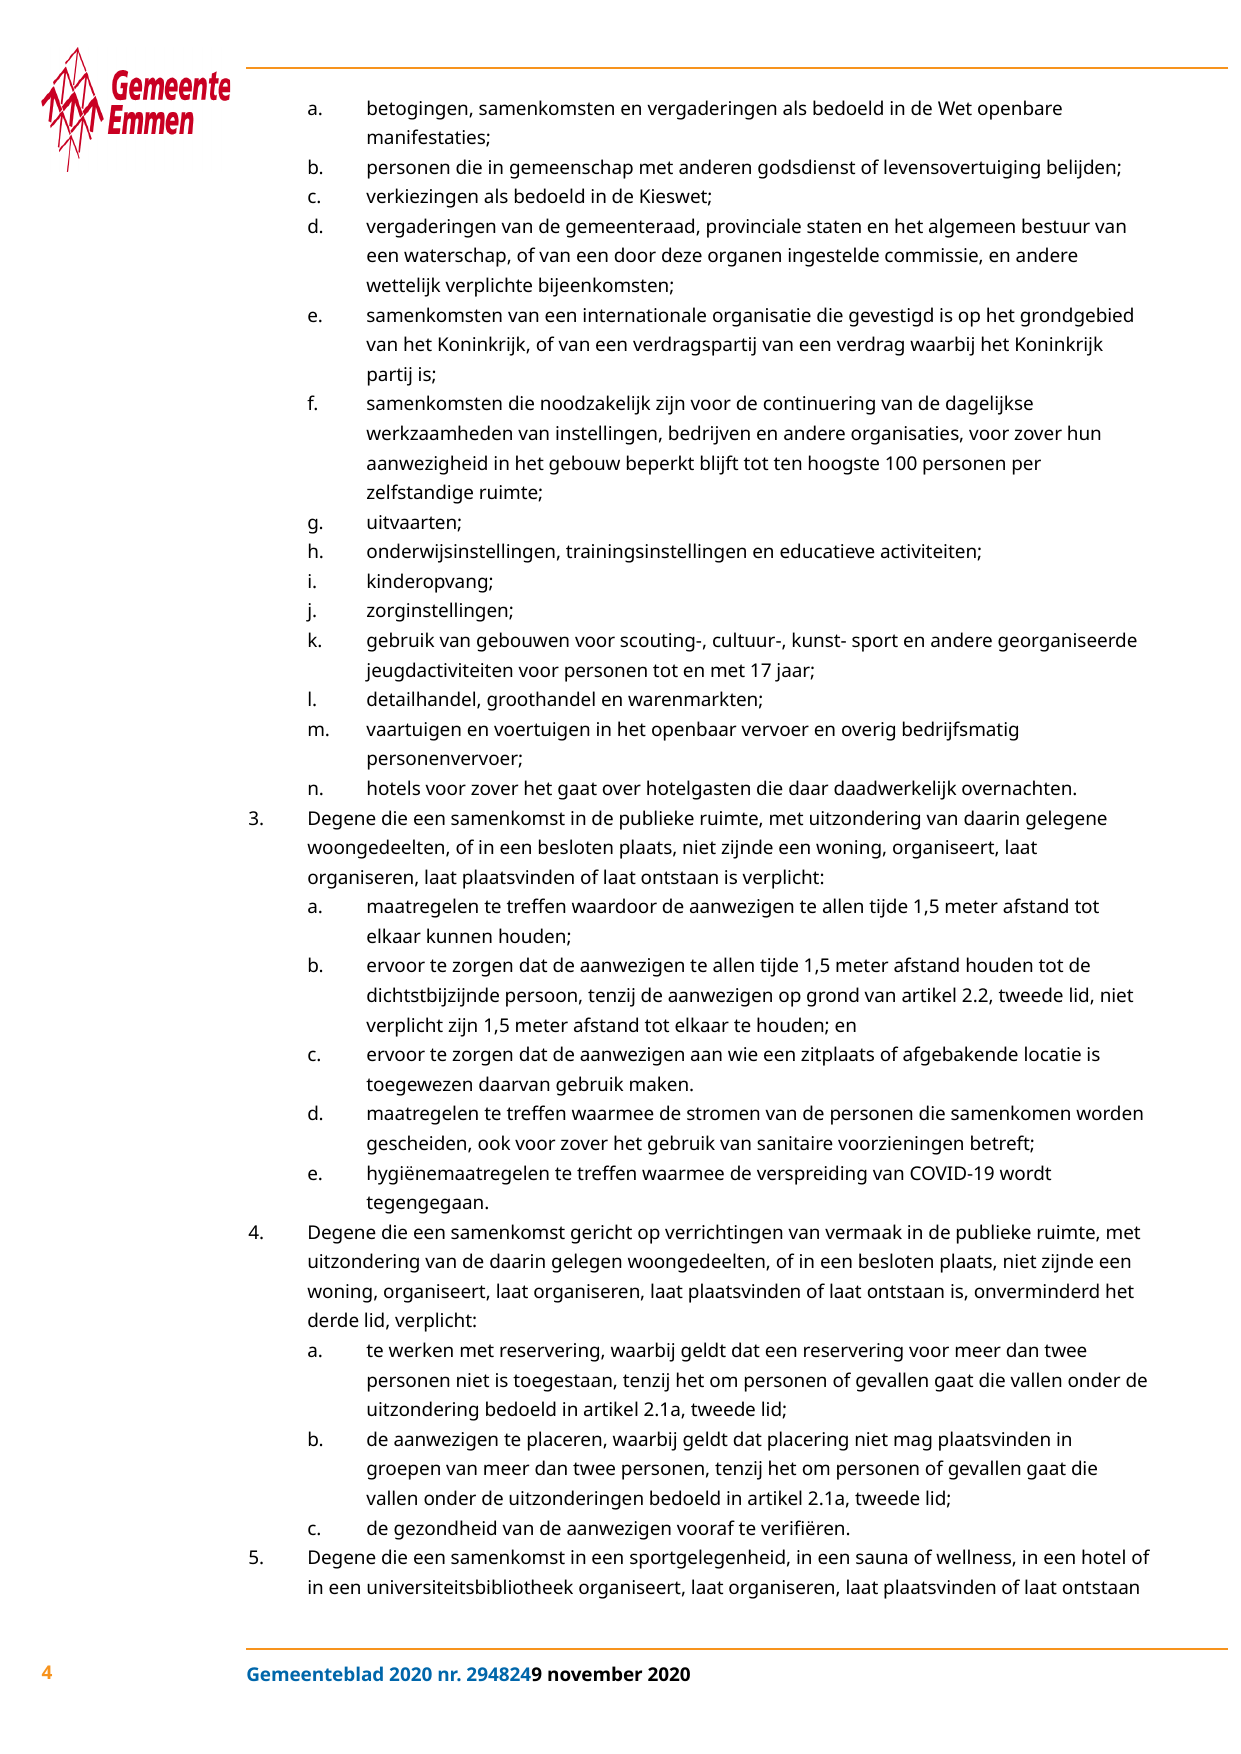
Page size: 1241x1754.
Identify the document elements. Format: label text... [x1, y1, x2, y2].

list samenkomsten die noodzakelijk zijn voor de continuering van de dagelijkse werkzaamheden van instellingen, bedrijven en andere organisaties, voor zover hun aanwezigheid in het gebouw beperkt blijft tot ten hoogste 100 personen per zelfstandige ruimte; [307, 391, 1152, 505]
list samenkomsten van een internationale organisatie die gevestigd is op het grondgebied van het Koninkrijk, of van een verdragspartij van een verdrag waarbij het Koninkrijk partij is; [307, 302, 1152, 387]
list detailhandel, groothandel en warenmarkten; [307, 686, 1152, 712]
list verkiezingen als bedoeld in de Kieswet; [307, 183, 1152, 209]
list maatregelen te treffen waardoor de aanwezigen te allen tijde 1,5 meter afstand tot elkaar kunnen houden; [307, 893, 1152, 949]
list vergaderingen van de gemeenteraad, provinciale staten en het algemeen bestuur van een waterschap, of van een door deze organen ingestelde commissie, en andere wettelijk verplichte bijeenkomsten; [307, 213, 1152, 298]
list de gezondheid van de aanwezigen vooraf te verifiëren. [307, 1515, 1152, 1541]
list hotels voor zover het gaat over hotelgasten die daar daadwerkelijk overnachten. [307, 775, 1152, 801]
list kinderopvang; [307, 568, 1152, 594]
list gebruik van gebouwen voor scouting-, cultuur-, kunst- sport en andere georganiseerde jeugdactiviteiten voor personen tot en met 17 jaar; [307, 627, 1152, 683]
list maatregelen te treffen waarmee de stromen van de personen die samenkomen worden gescheiden, ook voor zover het gebruik van sanitaire voorzieningen betreft; [307, 1101, 1152, 1156]
list hygiënemaatregelen te treffen waarmee de verspreiding van COVID-19 wordt tegengegaan. [307, 1160, 1152, 1215]
picture [41, 47, 231, 172]
list de aanwezigen te placeren, waarbij geldt dat placering niet mag plaatsvinden in groepen van meer dan twee personen, tenzij het om personen of gevallen gaat die vallen onder de uitzonderingen bedoeld in artikel 2.1a, tweede lid; [307, 1426, 1152, 1511]
list vaartuigen en voertuigen in het openbaar vervoer en overig bedrijfsmatig personenvervoer; [307, 716, 1152, 771]
list Degene die een samenkomst in de publieke ruimte, met uitzondering van daarin gelegene woongedeelten, of in een besloten plaats, niet zijnde een woning, organiseert, laat organiseren, laat plaatsvinden of laat ontstaan is verplicht: [248, 805, 1152, 890]
list ervoor te zorgen dat de aanwezigen aan wie een zitplaats of afgebakende locatie is toegewezen daarvan gebruik maken. [307, 1041, 1152, 1097]
list personen die in gemeenschap met anderen godsdienst of levensovertuiging belijden; [307, 154, 1152, 180]
list onderwijsinstellingen, trainingsinstellingen en educatieve activiteiten; [307, 538, 1152, 564]
list uitvaarten; [307, 509, 1152, 535]
list Degene die een samenkomst gericht op verrichtingen van vermaak in de publieke ruimte, met uitzondering van de daarin gelegen woongedeelten, of in een besloten plaats, niet zijnde een woning, organiseert, laat organiseren, laat plaatsvinden of laat ontstaan is, onverminderd het derde lid, verplicht: [248, 1219, 1152, 1333]
list betogingen, samenkomsten en vergaderingen als bedoeld in de Wet openbare manifestaties; [307, 95, 1152, 150]
list zorginstellingen; [307, 598, 1152, 623]
list te werken met reservering, waarbij geldt dat een reservering voor meer dan twee personen niet is toegestaan, tenzij het om personen of gevallen gaat die vallen onder de uitzondering bedoeld in artikel 2.1a, tweede lid; [307, 1337, 1152, 1422]
list Degene die een samenkomst in een sportgelegenheid, in een sauna of wellness, in een hotel of in een universiteitsbibliotheek organiseert, laat organiseren, laat plaatsvinden of laat ontstaan [248, 1544, 1152, 1600]
list ervoor te zorgen dat de aanwezigen te allen tijde 1,5 meter afstand houden tot de dichtstbijzijnde persoon, tenzij de aanwezigen op grond van artikel 2.2, tweede lid, niet verplicht zijn 1,5 meter afstand tot elkaar te houden; en [307, 953, 1152, 1038]
